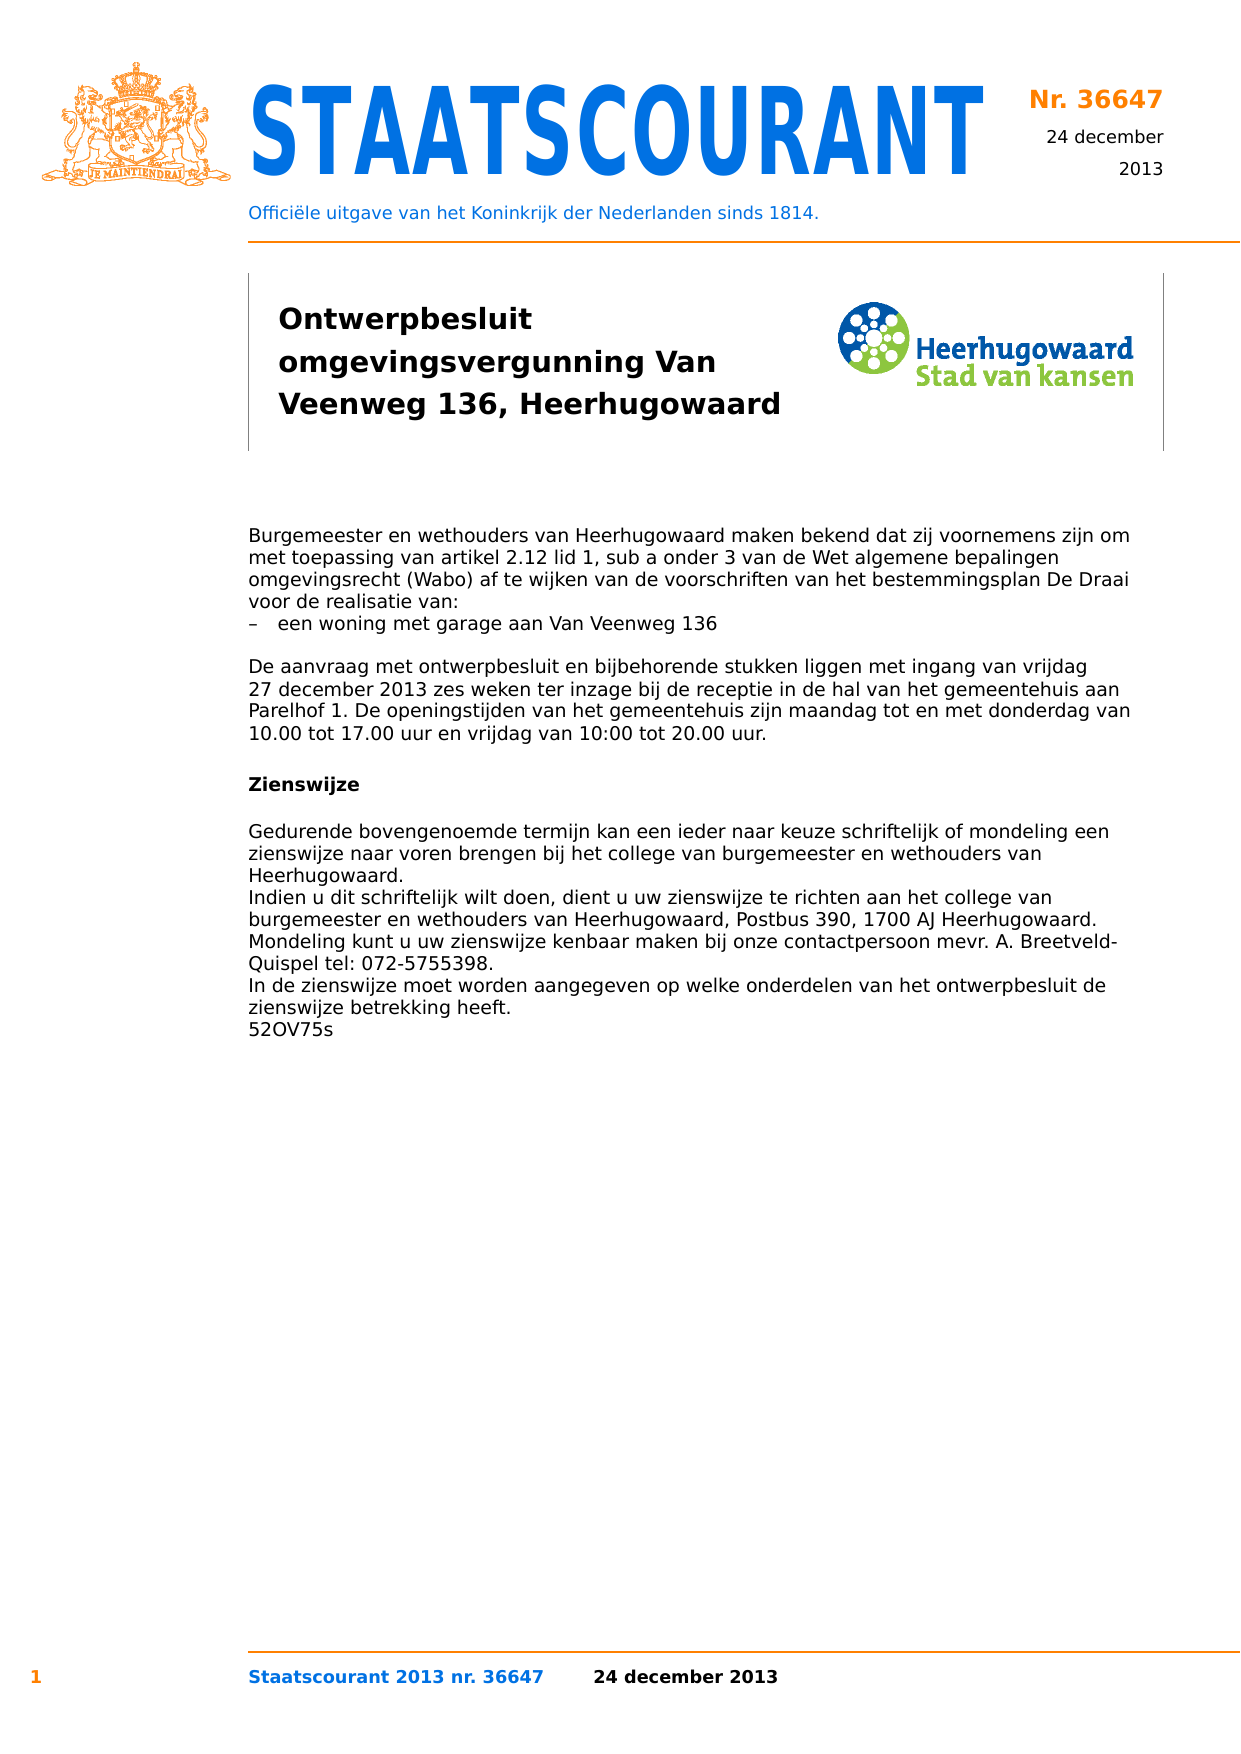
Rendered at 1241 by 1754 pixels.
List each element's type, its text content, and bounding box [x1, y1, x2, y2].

picture [838, 302, 1134, 386]
text De aanvraag met ontwerpbesluit en bijbehorende stukken liggen met ingang van vrijdag 27 december 2013 zes weken ter inzage bij de receptie in de hal van het gemeentehuis aan Parelhof 1. De openingstijden van het gemeentehuis zijn maandag tot en met donderdag van 10.00 tot 17.00 uur en vrijdag van 10:00 tot 20.00 uur. [248, 656, 1163, 744]
text Gedurende bovengenoemde termijn kan een ieder naar keuze schriftelijk of mondeling een zienswijze naar voren brengen bij het college van burgemeester en wethouders van Heerhugowaard. [248, 821, 1163, 887]
table_header Nr. 36647 [998, 62, 1240, 121]
text – een woning met garage aan Van Veenweg 136 [248, 613, 1163, 634]
table_cell 2013 [998, 153, 1240, 203]
text Burgemeester en wethouders van Heerhugowaard maken bekend dat zij voornemens zijn om met toepassing van artikel 2.12 lid 1, sub a onder 3 van de Wet algemene bepalingen omgevingsrecht (Wabo) af te wijken van de voorschriften van het bestemmingsplan De Draai voor de realisatie van: [248, 525, 1163, 613]
table_cell Officiële uitgave van het Koninkrijk der Nederlanden sinds 1814. [248, 203, 1240, 241]
text Indien u dit schriftelijk wilt doen, dient u uw zienswijze te richten aan het college van burgemeester en wethouders van Heerhugowaard, Postbus 390, 1700 AJ Heerhugowaard. Mondeling kunt u uw zienswijze kenbaar maken bij onze contactpersoon mevr. A. Breetveld-Quispel tel: 072-5755398. [248, 887, 1163, 975]
table_header STAATSCOURANT [248, 62, 998, 203]
table_header [25, 62, 248, 241]
picture [41, 62, 231, 186]
subtitle Zienswijze [248, 774, 1163, 796]
subtitle Ontwerpbesluit omgevingsvergunning Van Veenweg 136, Heerhugowaard [249, 273, 1163, 451]
text 52OV75s [248, 1019, 1163, 1041]
table_cell 24 december [998, 121, 1240, 153]
text In de zienswijze moet worden aangegeven op welke onderdelen van het ontwerpbesluit de zienswijze betrekking heeft. [248, 975, 1163, 1019]
